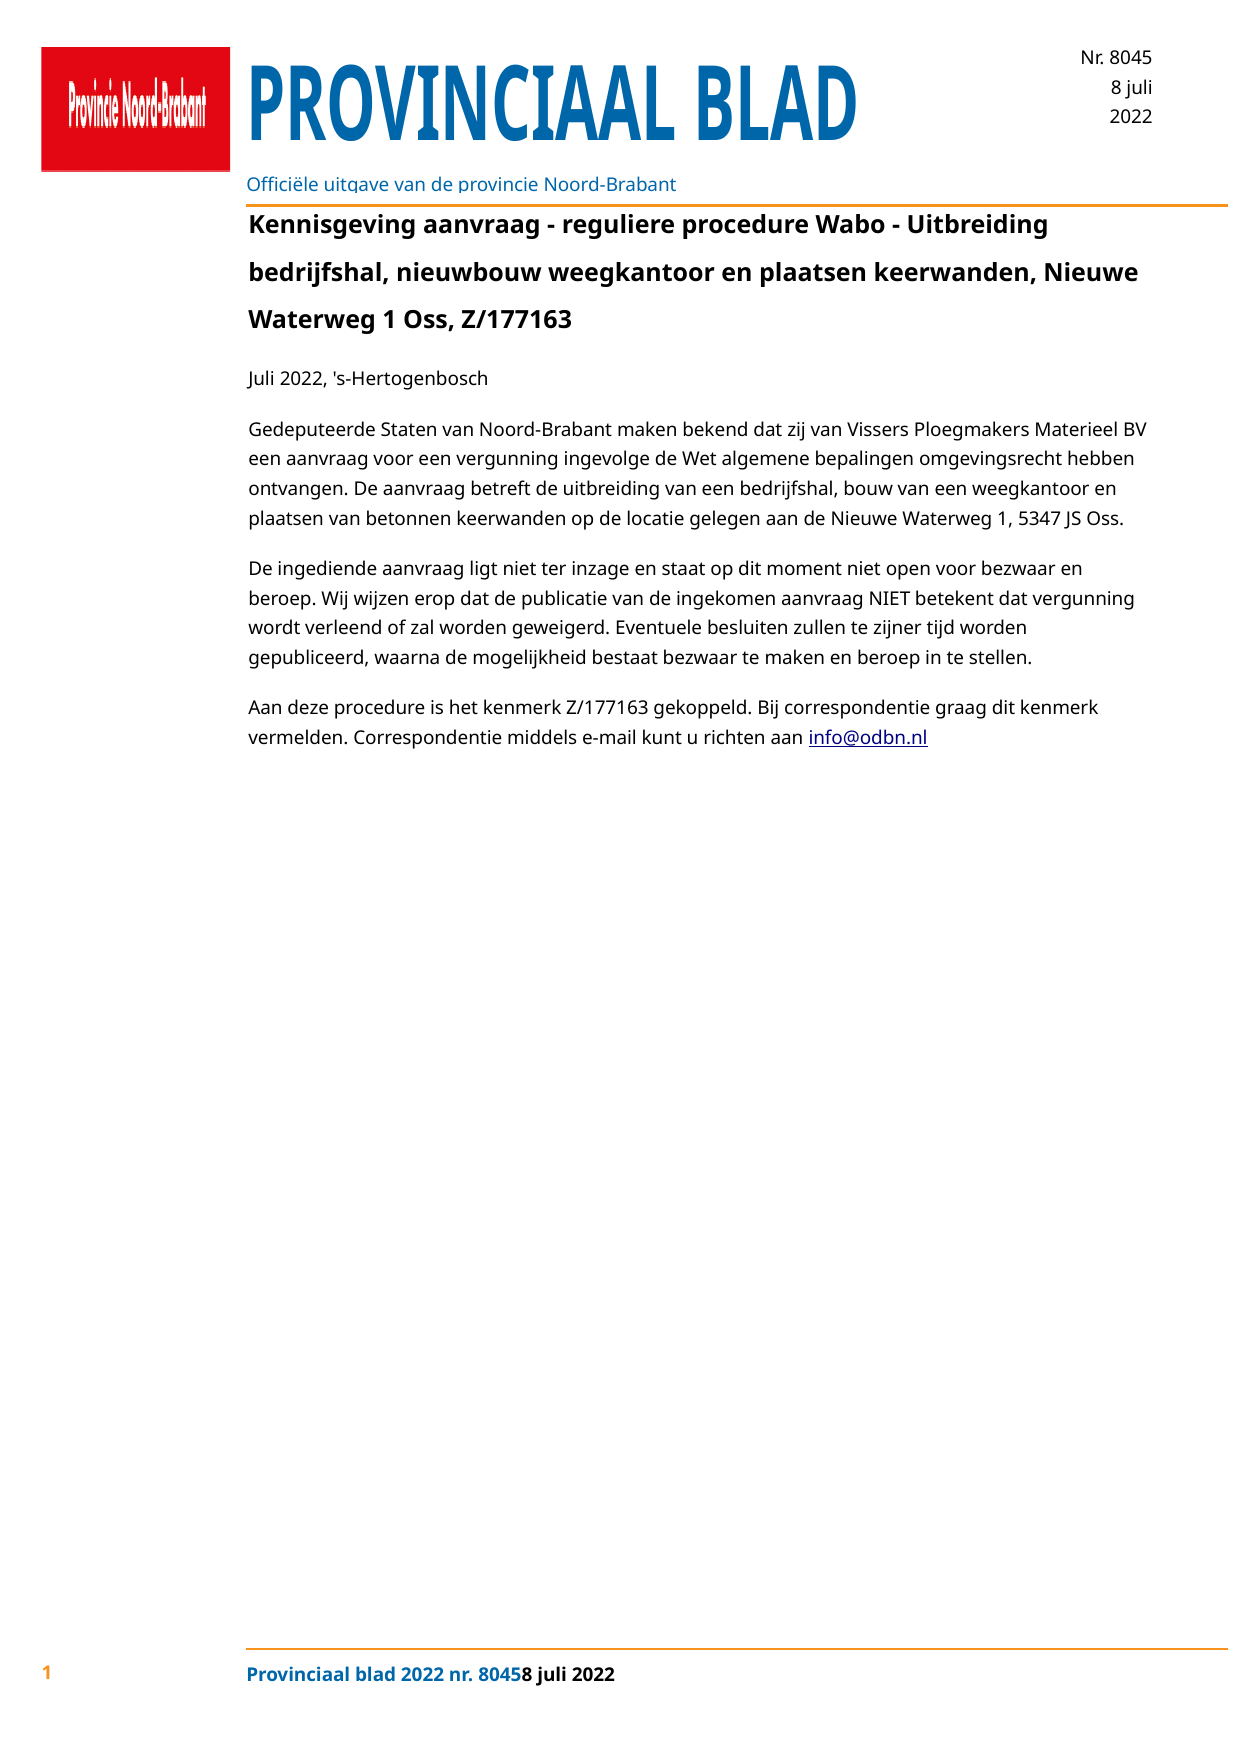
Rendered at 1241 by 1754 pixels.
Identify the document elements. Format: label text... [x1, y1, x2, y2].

picture [41, 47, 231, 172]
text Juli 2022, 's-Hertogenbosch [248, 366, 1152, 391]
text Aan deze procedure is het kenmerk Z/177163 gekoppeld. Bij correspondentie graag dit kenmerk vermelden. Correspondentie middels e-mail kunt u richten aan info@odbn.nl [248, 694, 1152, 749]
text Gedeputeerde Staten van Noord-Brabant maken bekend dat zij van Vissers Ploegmakers Materieel BV een aanvraag voor een vergunning ingevolge de Wet algemene bepalingen omgevingsrecht hebben ontvangen. De aanvraag betreft de uitbreiding van een bedrijfshal, bouw van een weegkantoor en plaatsen van betonnen keerwanden op de locatie gelegen aan de Nieuwe Waterweg 1, 5347 JS Oss. [248, 416, 1152, 530]
text Kennisgeving aanvraag - reguliere procedure Wabo - Uitbreiding bedrijfshal, nieuwbouw weegkantoor en plaatsen keerwanden, Nieuwe Waterweg 1 Oss, Z/177163 [248, 207, 1152, 336]
text De ingediende aanvraag ligt niet ter inzage en staat op dit moment niet open voor bezwaar en beroep. Wij wijzen erop dat de publicatie van de ingekomen aanvraag NIET betekent dat vergunning wordt verleend of zal worden geweigerd. Eventuele besluiten zullen te zijner tijd worden gepubliceerd, waarna de mogelijkheid bestaat bezwaar te maken en beroep in te stellen. [248, 555, 1152, 669]
